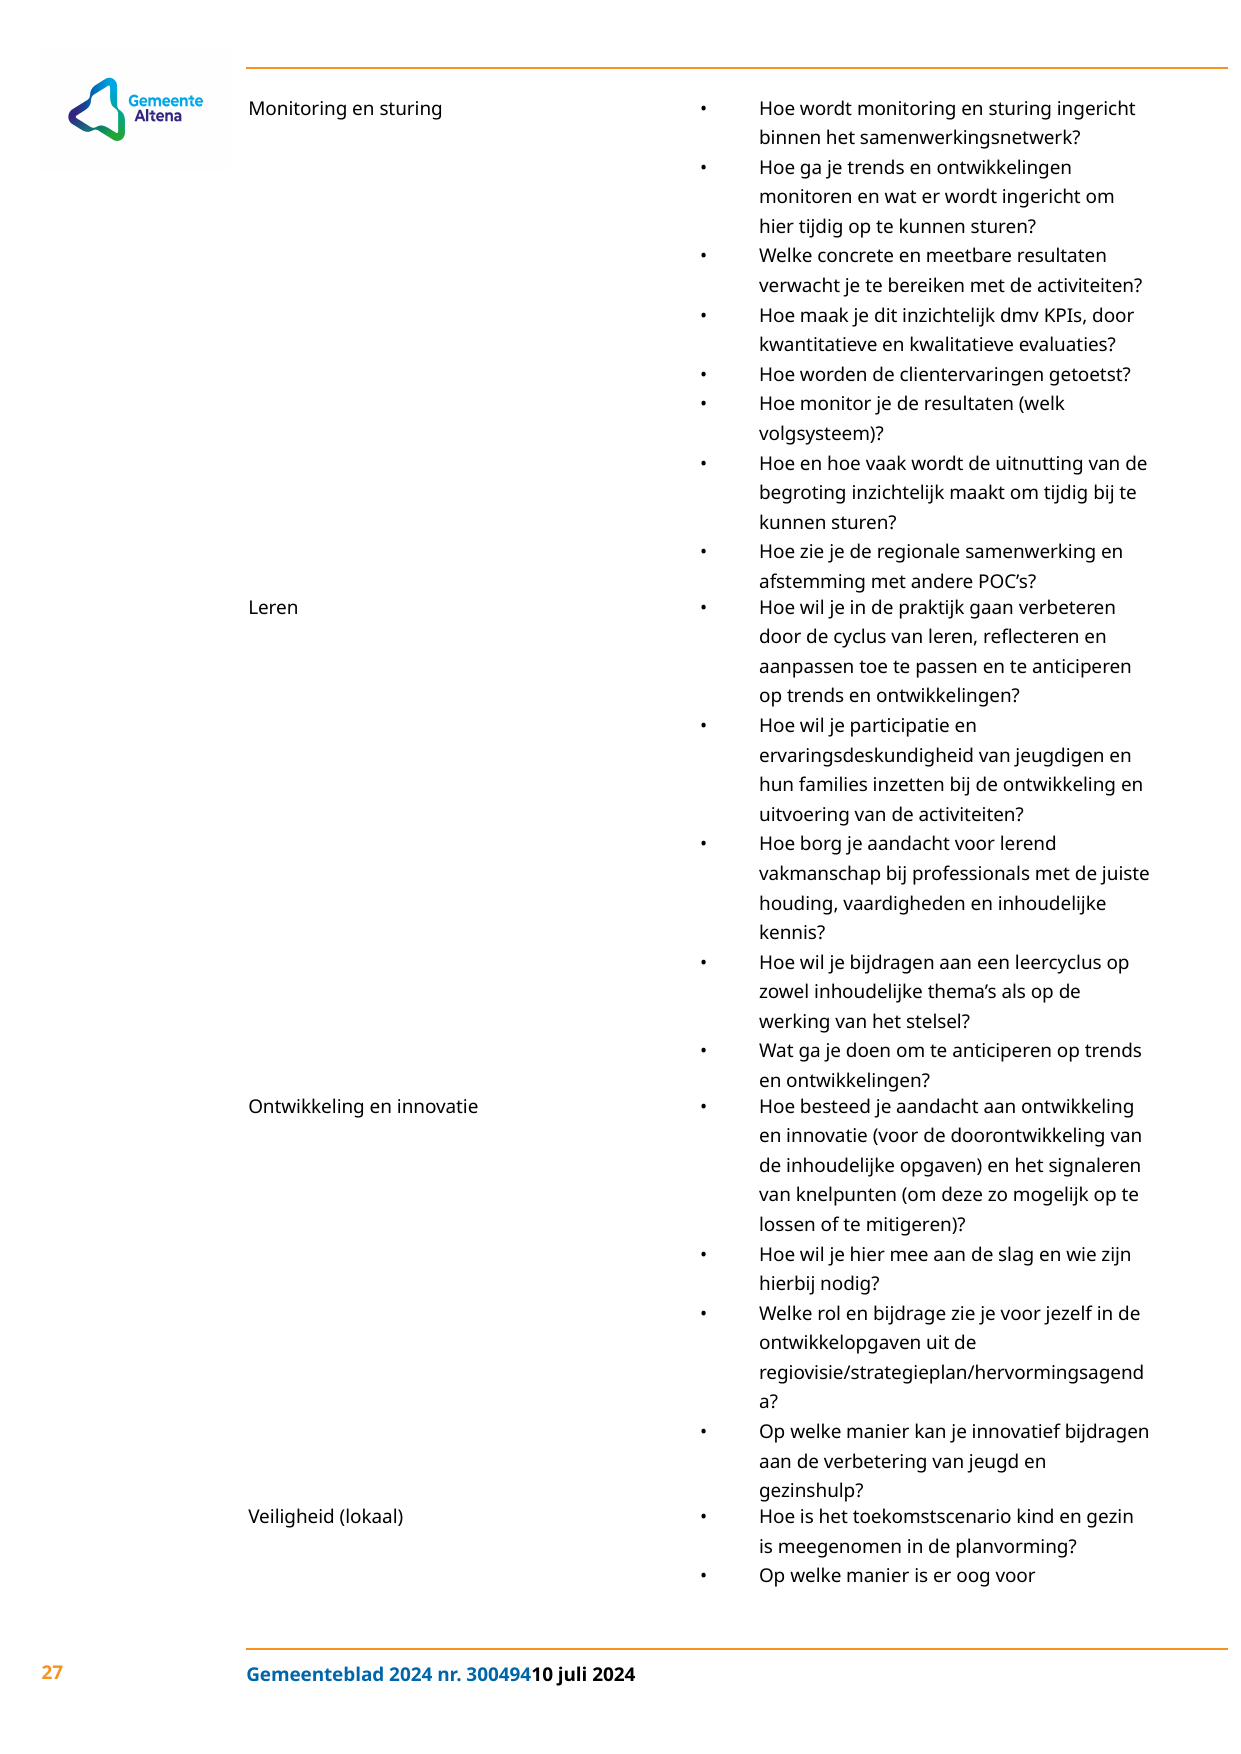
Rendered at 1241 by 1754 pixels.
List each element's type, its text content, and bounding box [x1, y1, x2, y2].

table_cell Veiligheid (lokaal) [248, 1503, 700, 1588]
table_cell Leren [248, 594, 700, 1093]
table_cell Hoe is het toekomstscenario kind en gezin is meegenomen in de planvorming? Op welke manier is er oog voor [700, 1503, 1152, 1588]
table_cell Ontwikkeling en innovatie [248, 1093, 700, 1503]
picture [41, 47, 231, 172]
table_cell Hoe wil je in de praktijk gaan verbeteren door de cyclus van leren, reflecteren en aanpassen toe te passen en te anticiperen op trends en ontwikkelingen? Hoe wil je participatie en ervaringsdeskundigheid van jeugdigen en hun families inzetten bij de ontwikkeling en uitvoering van de activiteiten? Hoe borg je aandacht voor lerend vakmanschap bij professionals met de juiste houding, vaardigheden en inhoudelijke kennis? Hoe wil je bijdragen aan een leercyclus op zowel inhoudelijke thema’s als op de werking van het stelsel? Wat ga je doen om te anticiperen op trends en ontwikkelingen? [700, 594, 1152, 1093]
table_cell Hoe wordt monitoring en sturing ingericht binnen het samenwerkingsnetwerk? Hoe ga je trends en ontwikkelingen monitoren en wat er wordt ingericht om hier tijdig op te kunnen sturen? Welke concrete en meetbare resultaten verwacht je te bereiken met de activiteiten? Hoe maak je dit inzichtelijk dmv KPIs, door kwantitatieve en kwalitatieve evaluaties? Hoe worden de clientervaringen getoetst? Hoe monitor je de resultaten (welk volgsysteem)? Hoe en hoe vaak wordt de uitnutting van de begroting inzichtelijk maakt om tijdig bij te kunnen sturen? Hoe zie je de regionale samenwerking en afstemming met andere POC’s? [700, 95, 1152, 594]
table_cell Monitoring en sturing [248, 95, 700, 594]
table_cell Hoe besteed je aandacht aan ontwikkeling en innovatie (voor de doorontwikkeling van de inhoudelijke opgaven) en het signaleren van knelpunten (om deze zo mogelijk op te lossen of te mitigeren)? Hoe wil je hier mee aan de slag en wie zijn hierbij nodig? Welke rol en bijdrage zie je voor jezelf in de ontwikkelopgaven uit de regiovisie/strategieplan/hervormingsagenda? Op welke manier kan je innovatief bijdragen aan de verbetering van jeugd en gezinshulp? [700, 1093, 1152, 1503]
